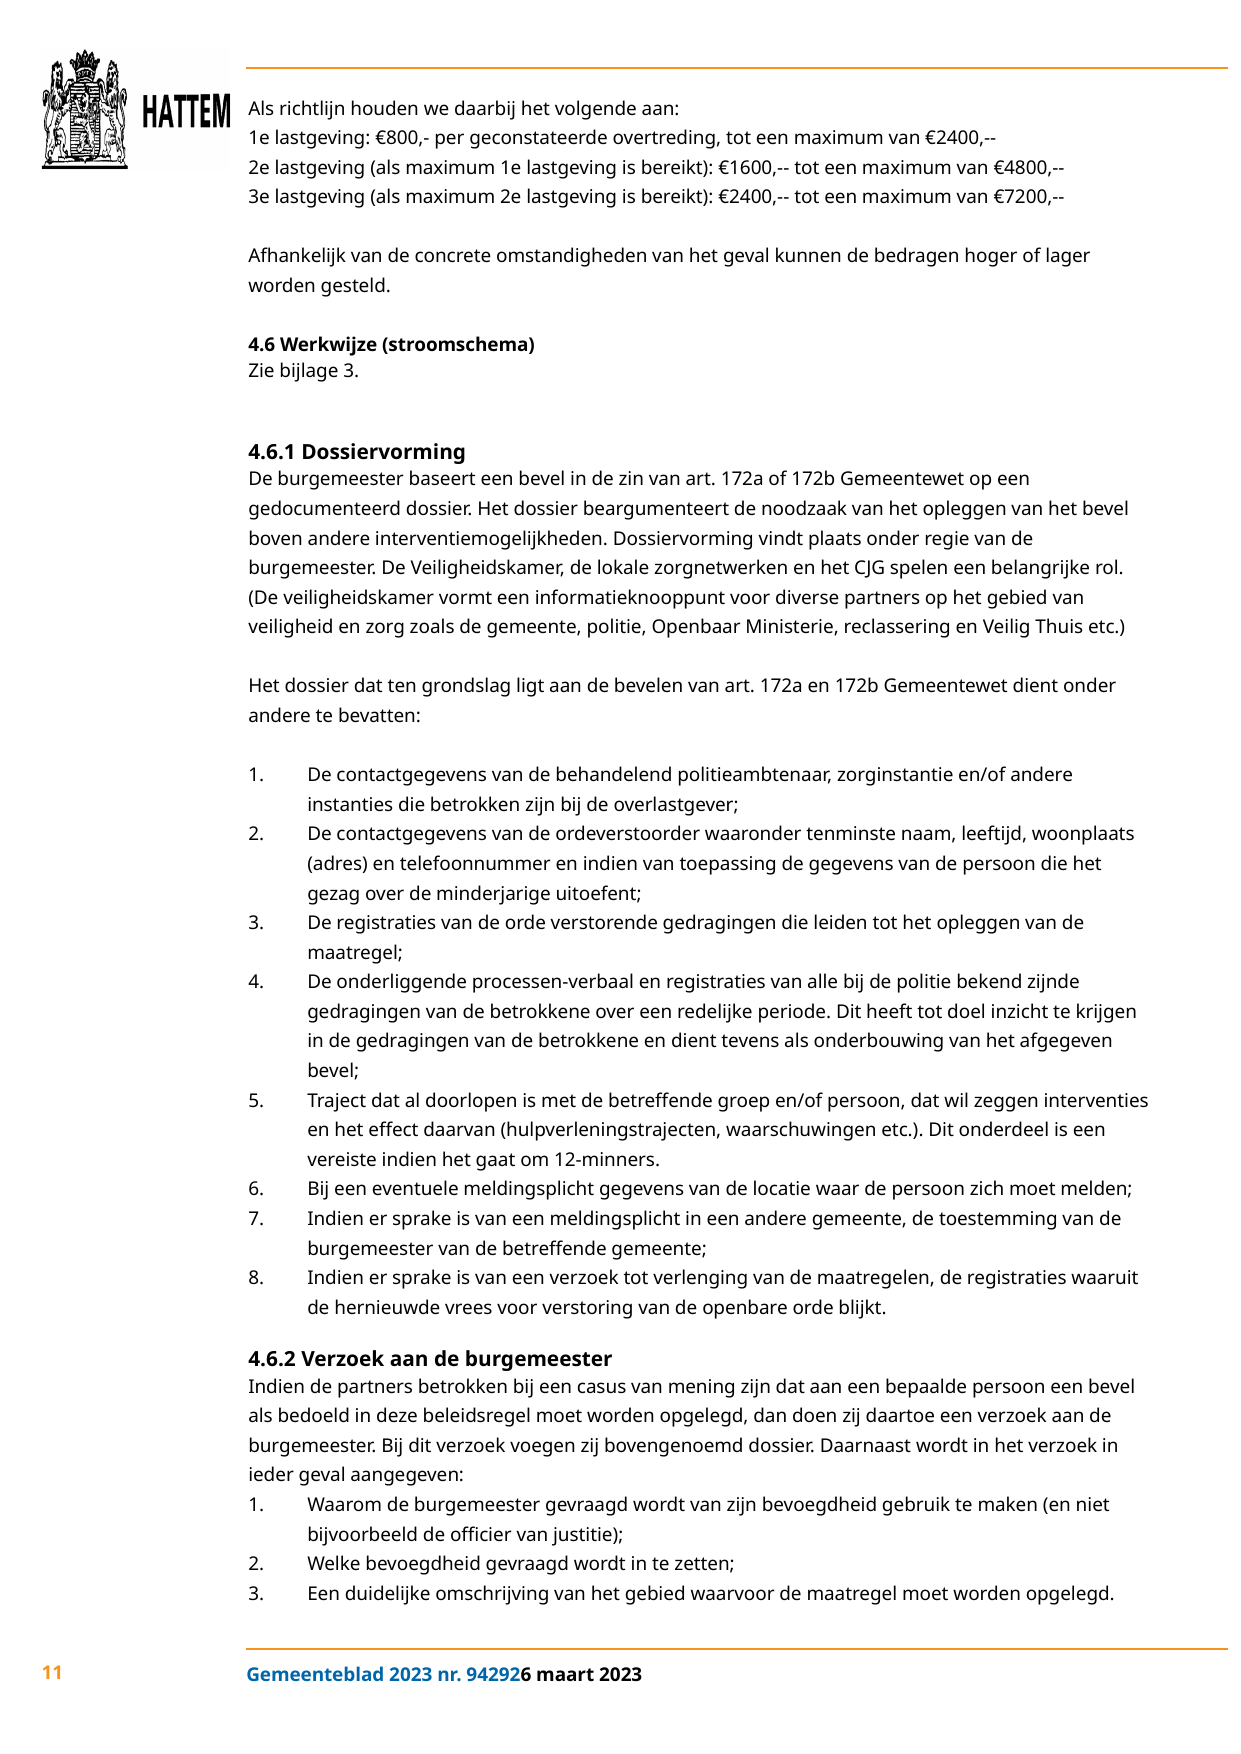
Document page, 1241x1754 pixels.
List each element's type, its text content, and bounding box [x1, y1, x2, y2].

text 2e lastgeving (als maximum 1e lastgeving is bereikt): €1600,-- tot een maximum van €4800,-- [248, 154, 1152, 180]
text Zie bijlage 3. [248, 357, 1152, 383]
text 4.6.2 Verzoek aan de burgemeester [248, 1344, 1152, 1373]
list Indien er sprake is van een verzoek tot verlenging van de maatregelen, de registraties waaruit de hernieuwde vrees voor verstoring van de openbare orde blijkt. [248, 1264, 1152, 1320]
text De burgemeester baseert een bevel in de zin van art. 172a of 172b Gemeentewet op een gedocumenteerd dossier. Het dossier beargumenteert de noodzaak van het opleggen van het bevel boven andere interventiemogelijkheden. Dossiervorming vindt plaats onder regie van de burgemeester. De Veiligheidskamer, de lokale zorgnetwerken en het CJG spelen een belangrijke rol. (De veiligheidskamer vormt een informatieknooppunt voor diverse partners op het gebied van veiligheid en zorg zoals de gemeente, politie, Openbaar Ministerie, reclassering en Veilig Thuis etc.) [248, 466, 1152, 639]
list De contactgegevens van de ordeverstoorder waaronder tenminste naam, leeftijd, woonplaats (adres) en telefoonnummer en indien van toepassing de gegevens van de persoon die het gezag over de minderjarige uitoefent; [248, 821, 1152, 906]
list Welke bevoegdheid gevraagd wordt in te zetten; [248, 1550, 1152, 1576]
list Indien er sprake is van een meldingsplicht in een andere gemeente, de toestemming van de burgemeester van de betreffende gemeente; [248, 1205, 1152, 1261]
list Waarom de burgemeester gevraagd wordt van zijn bevoegdheid gebruik te maken (en niet bijvoorbeeld de officier van justitie); [248, 1491, 1152, 1546]
text Het dossier dat ten grondslag ligt aan de bevelen van art. 172a en 172b Gemeentewet dient onder andere te bevatten: [248, 673, 1152, 728]
list De registraties van de orde verstorende gedragingen die leiden tot het opleggen van de maatregel; [248, 909, 1152, 965]
text 1e lastgeving: €800,- per geconstateerde overtreding, tot een maximum van €2400,-- [248, 124, 1152, 150]
text 4.6.1 Dossiervorming [248, 437, 1152, 466]
text Afhankelijk van de concrete omstandigheden van het geval kunnen de bedragen hoger of lager worden gesteld. [248, 243, 1152, 298]
list Bij een eventuele meldingsplicht gegevens van de locatie waar de persoon zich moet melden; [248, 1176, 1152, 1201]
text 3e lastgeving (als maximum 2e lastgeving is bereikt): €2400,-- tot een maximum van €7200,-- [248, 183, 1152, 209]
list Traject dat al doorlopen is met de betreffende groep en/of persoon, dat wil zeggen interventies en het effect daarvan (hulpverleningstrajecten, waarschuwingen etc.). Dit onderdeel is een vereiste indien het gaat om 12-minners. [248, 1087, 1152, 1172]
list Een duidelijke omschrijving van het gebied waarvoor de maatregel moet worden opgelegd. [248, 1580, 1152, 1606]
picture [41, 47, 231, 172]
list De onderliggende processen-verbaal en registraties van alle bij de politie bekend zijnde gedragingen van de betrokkene over een redelijke periode. Dit heeft tot doel inzicht te krijgen in de gedragingen van de betrokkene en dient tevens als onderbouwing van het afgegeven bevel; [248, 968, 1152, 1083]
text 4.6 Werkwijze (stroomschema) [248, 331, 1152, 357]
list De contactgegevens van de behandelend politieambtenaar, zorginstantie en/of andere instanties die betrokken zijn bij de overlastgever; [248, 761, 1152, 817]
text Indien de partners betrokken bij een casus van mening zijn dat aan een bepaalde persoon een bevel als bedoeld in deze beleidsregel moet worden opgelegd, dan doen zij daartoe een verzoek aan de burgemeester. Bij dit verzoek voegen zij bovengenoemd dossier. Daarnaast wordt in het verzoek in ieder geval aangegeven: [248, 1373, 1152, 1487]
text Als richtlijn houden we daarbij het volgende aan: [248, 95, 1152, 121]
